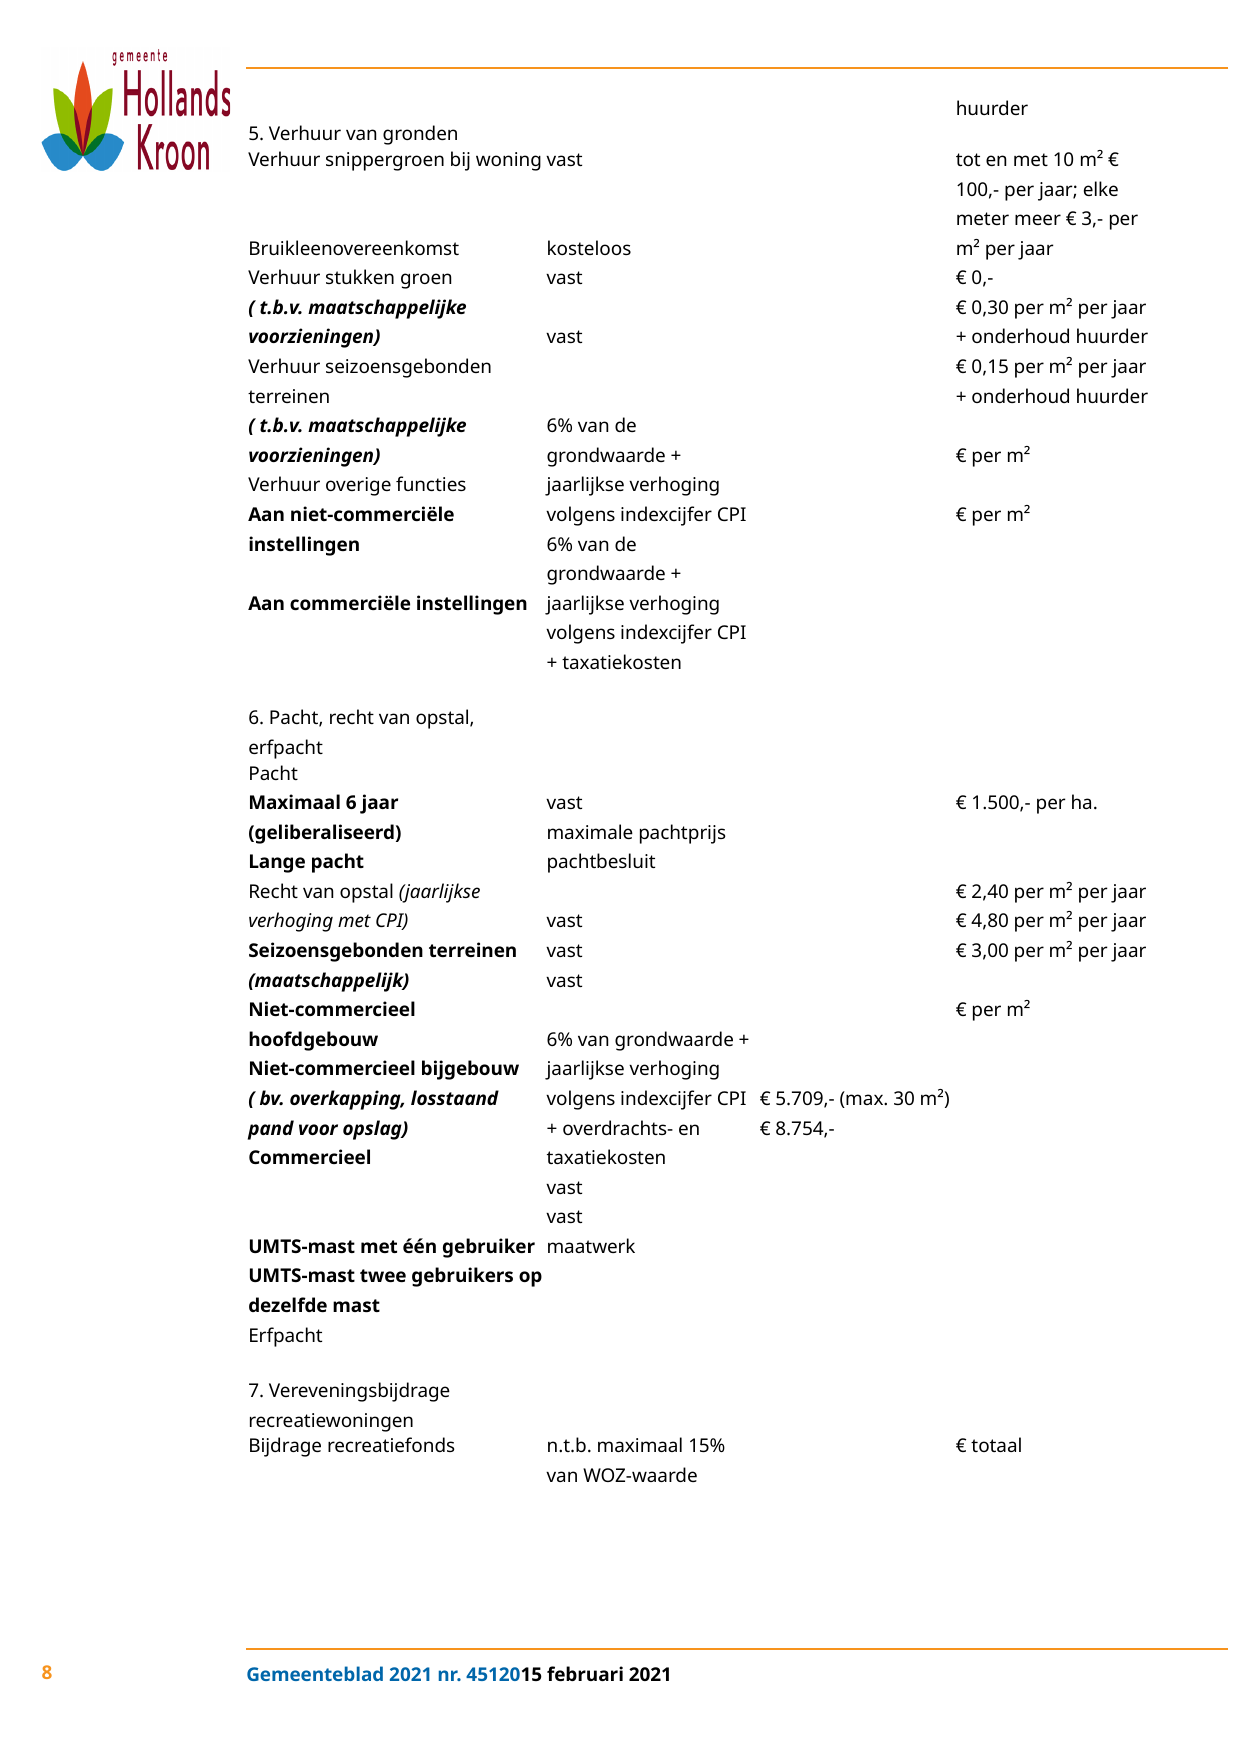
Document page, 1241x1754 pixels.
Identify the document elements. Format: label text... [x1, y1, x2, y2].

table_cell vast maximale pachtprijs pachtbesluit vast vast vast 6% van grondwaarde + jaarlijkse verhoging volgens indexcijfer CPI + overdrachts- en taxatiekosten vast vast maatwerk [546, 760, 759, 1377]
table_cell [760, 705, 956, 760]
table_cell 5. Verhuur van gronden [248, 121, 546, 146]
table_cell vast kosteloos vast vast 6% van de grondwaarde + jaarlijkse verhoging volgens indexcijfer CPI 6% van de grondwaarde + jaarlijkse verhoging volgens indexcijfer CPI + taxatiekosten [546, 146, 759, 704]
table_cell 7. Vereveningsbijdrage recreatiewoningen [248, 1377, 546, 1432]
table_header [546, 95, 759, 121]
table_cell [760, 121, 956, 146]
table_cell € 1.500,- per ha. € 2,40 per m² per jaar € 4,80 per m² per jaar € 3,00 per m² per jaar € per m² [956, 760, 1152, 1377]
table_cell [546, 1377, 759, 1432]
table_cell Pacht Maximaal 6 jaar (geliberaliseerd) Lange pacht Recht van opstal (jaarlijkse verhoging met CPI) Seizoensgebonden terreinen (maatschappelijk) Niet-commercieel hoofdgebouw Niet-commercieel bijgebouw ( bv. overkapping, losstaand pand voor opslag) Commercieel UMTS-mast met één gebruiker UMTS-mast twee gebruikers op dezelfde mast Erfpacht [248, 760, 546, 1377]
table_header [760, 95, 956, 121]
picture [41, 47, 231, 172]
table_cell [546, 705, 759, 760]
table_cell Bijdrage recreatiefonds [248, 1433, 546, 1488]
table_cell [760, 1433, 956, 1488]
table_cell [760, 146, 956, 704]
table_cell [760, 1377, 956, 1432]
table_cell € totaal [956, 1433, 1152, 1488]
table_cell [956, 705, 1152, 760]
table_cell [956, 1377, 1152, 1432]
table_cell € 5.709,- (max. 30 m²) € 8.754,- [760, 760, 956, 1377]
table_cell n.t.b. maximaal 15% van WOZ-waarde [546, 1433, 759, 1488]
table_header huurder [956, 95, 1152, 121]
table_header [248, 95, 546, 121]
table_cell Verhuur snippergroen bij woning Bruikleenovereenkomst Verhuur stukken groen ( t.b.v. maatschappelijke voorzieningen) Verhuur seizoensgebonden terreinen ( t.b.v. maatschappelijke voorzieningen) Verhuur overige functies Aan niet-commerciële instellingen Aan commerciële instellingen [248, 146, 546, 704]
table_cell [546, 121, 759, 146]
table_cell 6. Pacht, recht van opstal, erfpacht [248, 705, 546, 760]
table_cell tot en met 10 m² € 100,- per jaar; elke meter meer € 3,- per m² per jaar € 0,- € 0,30 per m² per jaar + onderhoud huurder € 0,15 per m² per jaar + onderhoud huurder € per m² € per m² [956, 146, 1152, 704]
table_cell [956, 121, 1152, 146]
